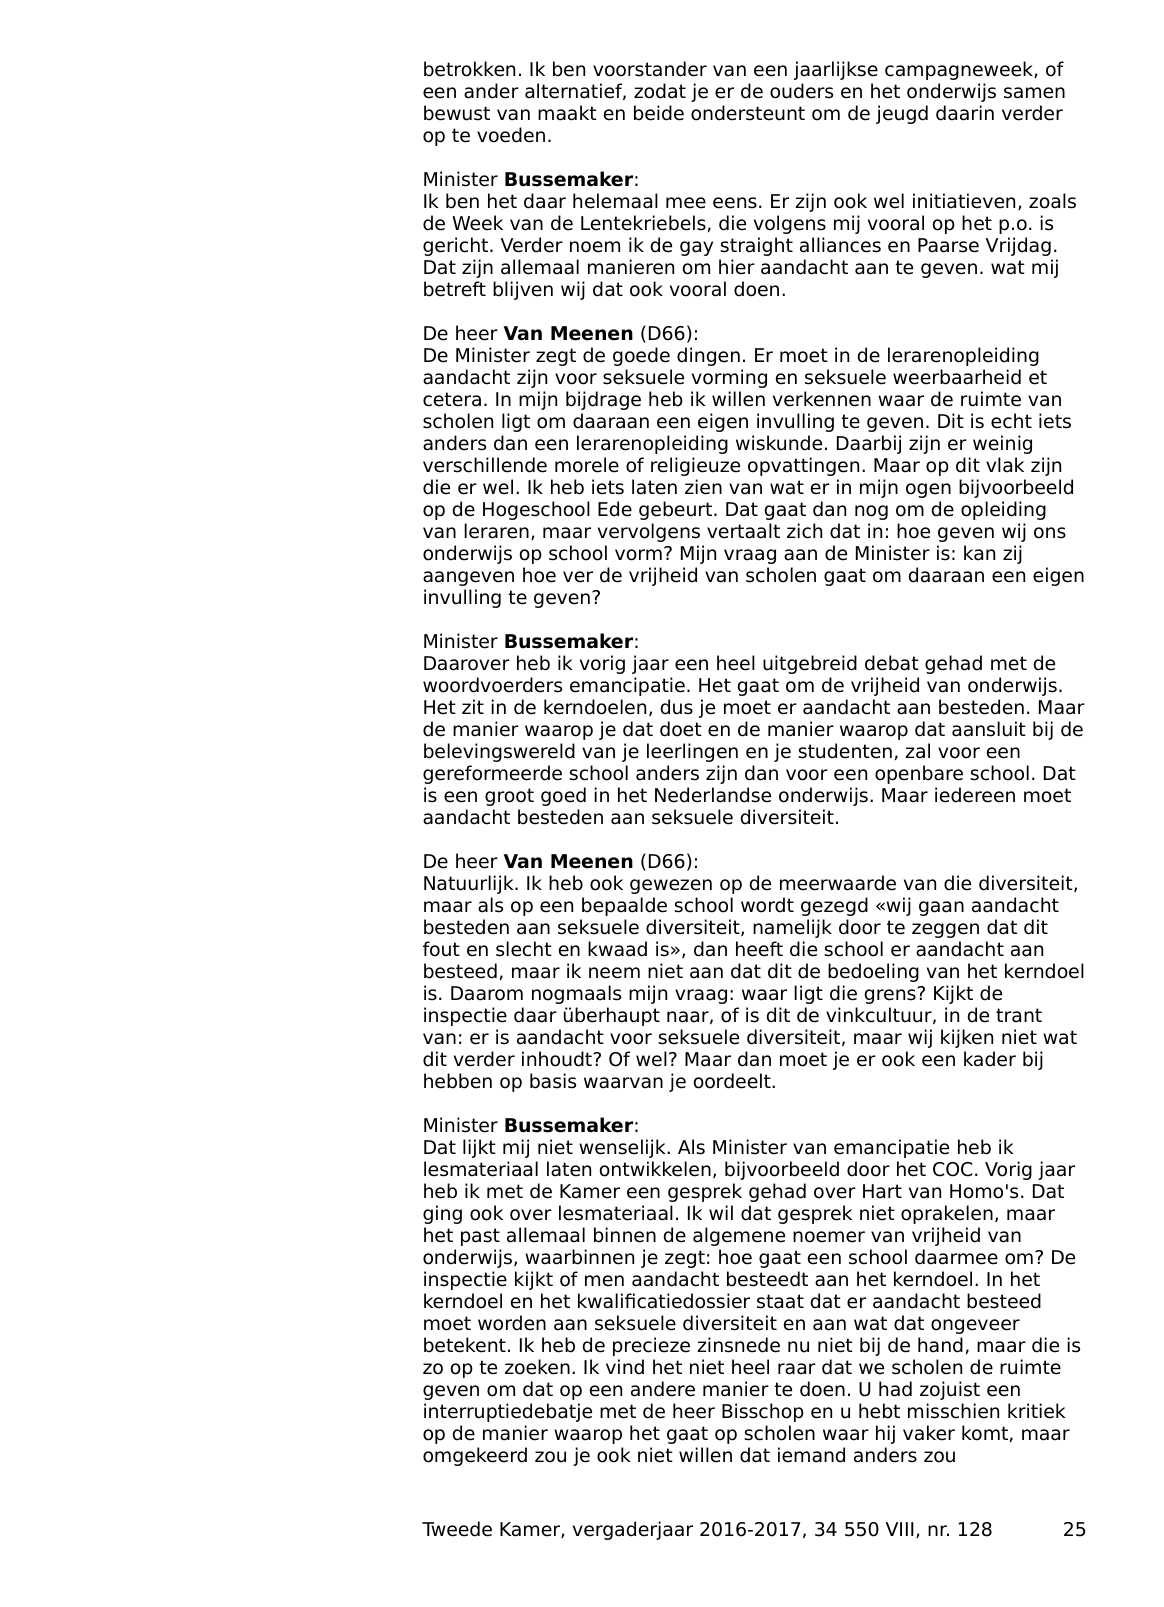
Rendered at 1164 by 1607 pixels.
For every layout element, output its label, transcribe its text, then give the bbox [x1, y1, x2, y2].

text De Minister zegt de goede dingen. Er moet in de lerarenopleiding aandacht zijn voor seksuele vorming en seksuele weerbaarheid et cetera. In mijn bijdrage heb ik willen verkennen waar de ruimte van scholen ligt om daaraan een eigen invulling te geven. Dit is echt iets anders dan een lerarenopleiding wiskunde. Daarbij zijn er weinig verschillende morele of religieuze opvattingen. Maar op dit vlak zijn die er wel. Ik heb iets laten zien van wat er in mijn ogen bijvoorbeeld op de Hogeschool Ede gebeurt. Dat gaat dan nog om de opleiding van leraren, maar vervolgens vertaalt zich dat in: hoe geven wij ons onderwijs op school vorm? Mijn vraag aan de Minister is: kan zij aangeven hoe ver de vrijheid van scholen gaat om daaraan een eigen invulling te geven? [422, 345, 1087, 609]
text Minister Bussemaker: [422, 169, 1087, 191]
text Daarover heb ik vorig jaar een heel uitgebreid debat gehad met de woordvoerders emancipatie. Het gaat om de vrijheid van onderwijs. Het zit in de kerndoelen, dus je moet er aandacht aan besteden. Maar de manier waarop je dat doet en de manier waarop dat aansluit bij de belevingswereld van je leerlingen en je studenten, zal voor een gereformeerde school anders zijn dan voor een openbare school. Dat is een groot goed in het Nederlandse onderwijs. Maar iedereen moet aandacht besteden aan seksuele diversiteit. [422, 653, 1087, 829]
text Minister Bussemaker: [422, 1115, 1087, 1137]
text De heer Van Meenen (D66): [422, 851, 1087, 873]
text betrokken. Ik ben voorstander van een jaarlijkse campagneweek, of een ander alternatief, zodat je er de ouders en het onderwijs samen bewust van maakt en beide ondersteunt om de jeugd daarin verder op te voeden. [422, 59, 1087, 147]
text Ik ben het daar helemaal mee eens. Er zijn ook wel initiatieven, zoals de Week van de Lentekriebels, die volgens mij vooral op het p.o. is gericht. Verder noem ik de gay straight alliances en Paarse Vrijdag. Dat zijn allemaal manieren om hier aandacht aan te geven. wat mij betreft blijven wij dat ook vooral doen. [422, 191, 1087, 301]
text Natuurlijk. Ik heb ook gewezen op de meerwaarde van die diversiteit, maar als op een bepaalde school wordt gezegd «wij gaan aandacht besteden aan seksuele diversiteit, namelijk door te zeggen dat dit fout en slecht en kwaad is», dan heeft die school er aandacht aan besteed, maar ik neem niet aan dat dit de bedoeling van het kerndoel is. Daarom nogmaals mijn vraag: waar ligt die grens? Kijkt de inspectie daar überhaupt naar, of is dit de vinkcultuur, in de trant van: er is aandacht voor seksuele diversiteit, maar wij kijken niet wat dit verder inhoudt? Of wel? Maar dan moet je er ook een kader bij hebben op basis waarvan je oordeelt. [422, 873, 1087, 1093]
text Dat lijkt mij niet wenselijk. Als Minister van emancipatie heb ik lesmateriaal laten ontwikkelen, bijvoorbeeld door het COC. Vorig jaar heb ik met de Kamer een gesprek gehad over Hart van Homo's. Dat ging ook over lesmateriaal. Ik wil dat gesprek niet oprakelen, maar het past allemaal binnen de algemene noemer van vrijheid van onderwijs, waarbinnen je zegt: hoe gaat een school daarmee om? De inspectie kijkt of men aandacht besteedt aan het kerndoel. In het kerndoel en het kwalificatiedossier staat dat er aandacht besteed moet worden aan seksuele diversiteit en aan wat dat ongeveer betekent. Ik heb de precieze zinsnede nu niet bij de hand, maar die is zo op te zoeken. Ik vind het niet heel raar dat we scholen de ruimte geven om dat op een andere manier te doen. U had zojuist een interruptiedebatje met de heer Bisschop en u hebt misschien kritiek op de manier waarop het gaat op scholen waar hij vaker komt, maar omgekeerd zou je ook niet willen dat iemand anders zou [422, 1137, 1087, 1467]
text Minister Bussemaker: [422, 631, 1087, 653]
text De heer Van Meenen (D66): [422, 323, 1087, 345]
